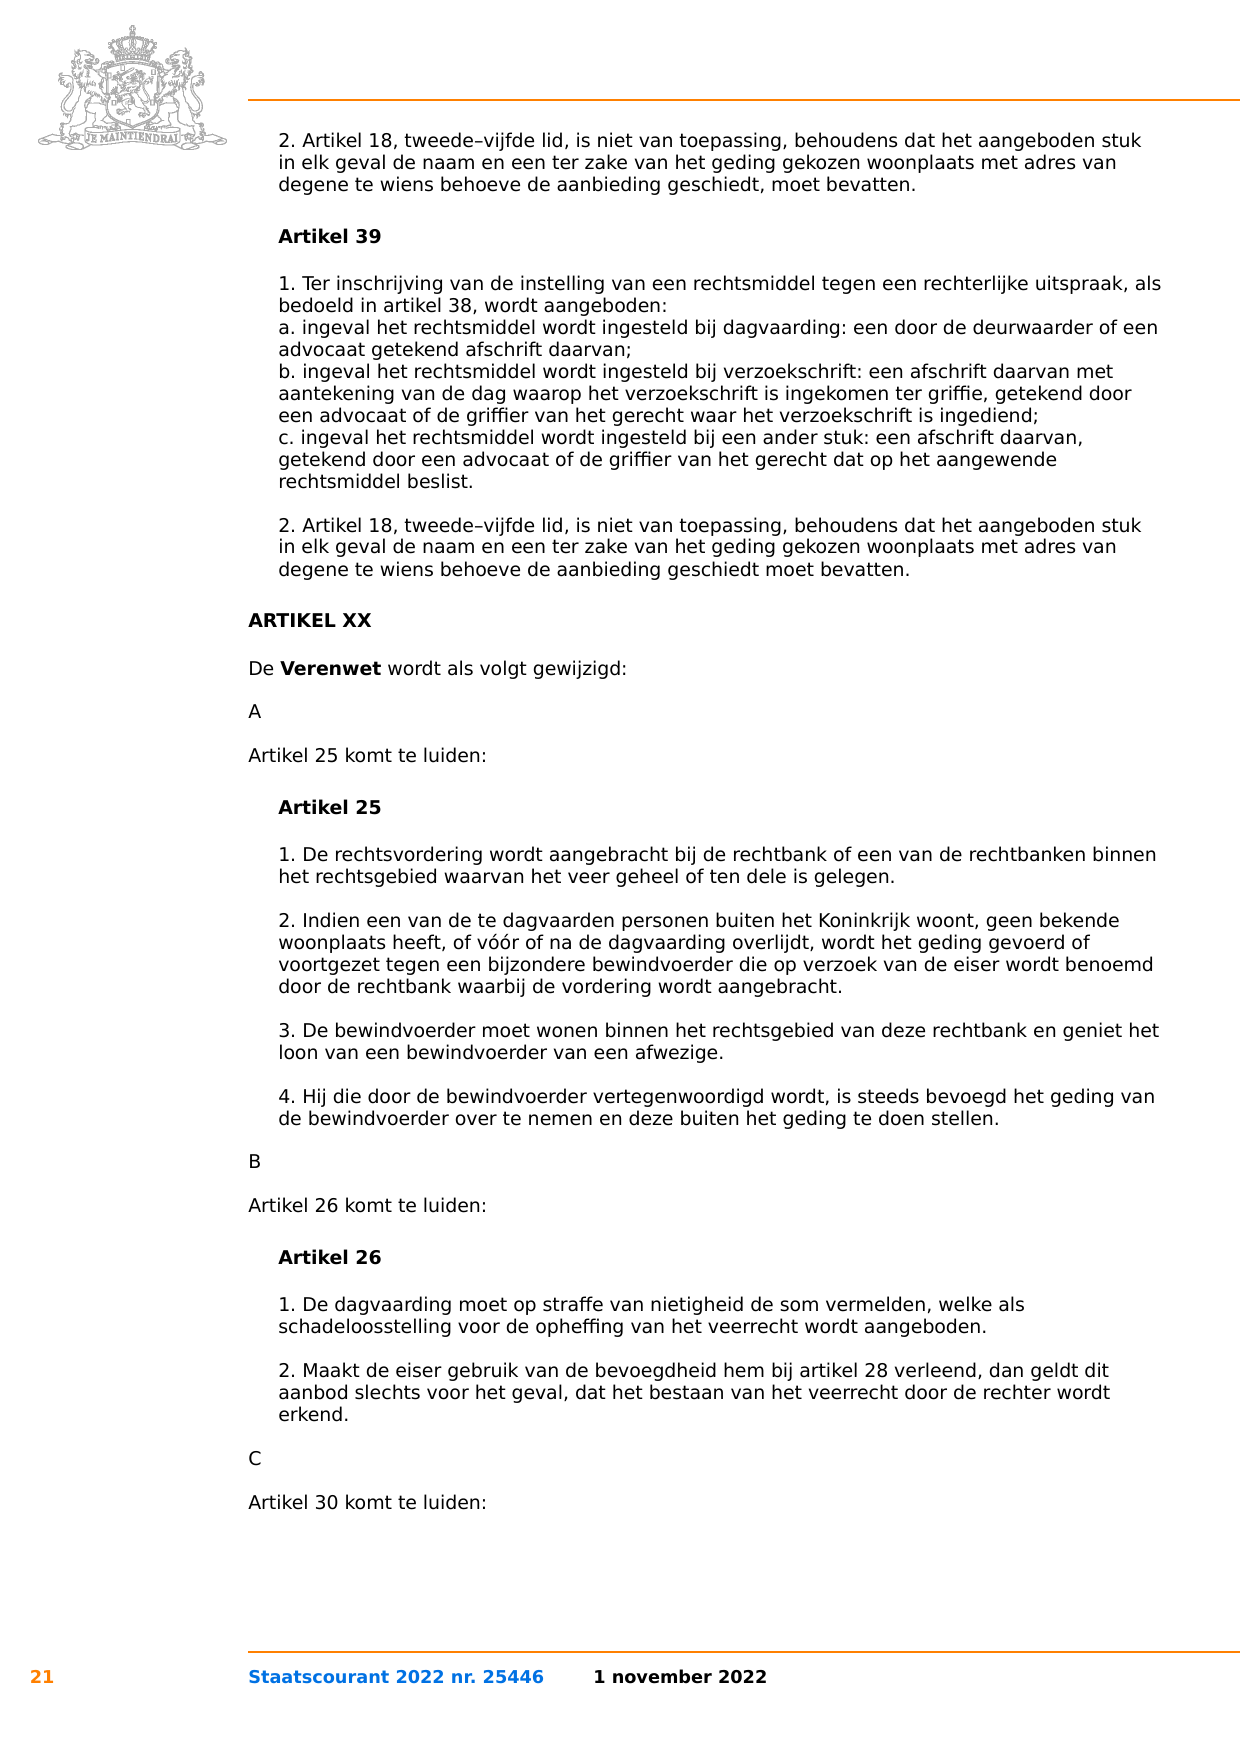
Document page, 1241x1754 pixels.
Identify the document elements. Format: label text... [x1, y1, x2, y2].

text 2. Maakt de eiser gebruik van de bevoegdheid hem bij artikel 28 verleend, dan geldt dit aanbod slechts voor het geval, dat het bestaan van het veerrecht door de rechter wordt erkend. [278, 1360, 1163, 1426]
text 3. De bewindvoerder moet wonen binnen het rechtsgebied van deze rechtbank en geniet het loon van een bewindvoerder van een afwezige. [278, 1020, 1163, 1064]
text A [248, 701, 1163, 723]
text 1. De rechtsvordering wordt aangebracht bij de rechtbank of een van de rechtbanken binnen het rechtsgebied waarvan het veer geheel of ten dele is gelegen. [278, 844, 1163, 888]
subtitle Artikel 26 [278, 1247, 1163, 1269]
text 2. Artikel 18, tweede–vijfde lid, is niet van toepassing, behoudens dat het aangeboden stuk in elk geval de naam en een ter zake van het geding gekozen woonplaats met adres van degene te wiens behoeve de aanbieding geschiedt moet bevatten. [278, 514, 1163, 580]
text Artikel 25 komt te luiden: [248, 745, 1163, 767]
text 2. Indien een van de te dagvaarden personen buiten het Koninkrijk woont, geen bekende woonplaats heeft, of vóór of na de dagvaarding overlijdt, wordt het geding gevoerd of voortgezet tegen een bijzondere bewindvoerder die op verzoek van de eiser wordt benoemd door de rechtbank waarbij de vordering wordt aangebracht. [278, 910, 1163, 998]
text De Verenwet wordt als volgt gewijzigd: [248, 657, 1163, 679]
text C [248, 1448, 1163, 1470]
subtitle ARTIKEL XX [248, 610, 1163, 632]
text b. ingeval het rechtsmiddel wordt ingesteld bij verzoekschrift: een afschrift daarvan met aantekening van de dag waarop het verzoekschrift is ingekomen ter griffie, getekend door een advocaat of de griffier van het gerecht waar het verzoekschrift is ingediend; [278, 361, 1163, 427]
text 1. Ter inschrijving van de instelling van een rechtsmiddel tegen een rechterlijke uitspraak, als bedoeld in artikel 38, wordt aangeboden: [278, 273, 1163, 317]
text Artikel 26 komt te luiden: [248, 1195, 1163, 1217]
picture [38, 25, 227, 150]
text a. ingeval het rechtsmiddel wordt ingesteld bij dagvaarding: een door de deurwaarder of een advocaat getekend afschrift daarvan; [278, 317, 1163, 361]
text 2. Artikel 18, tweede–vijfde lid, is niet van toepassing, behoudens dat het aangeboden stuk in elk geval de naam en een ter zake van het geding gekozen woonplaats met adres van degene te wiens behoeve de aanbieding geschiedt, moet bevatten. [278, 130, 1163, 196]
text 1. De dagvaarding moet op straffe van nietigheid de som vermelden, welke als schadeloosstelling voor de opheffing van het veerrecht wordt aangeboden. [278, 1294, 1163, 1338]
subtitle Artikel 39 [278, 226, 1163, 248]
subtitle Artikel 25 [278, 797, 1163, 819]
text c. ingeval het rechtsmiddel wordt ingesteld bij een ander stuk: een afschrift daarvan, getekend door een advocaat of de griffier van het gerecht dat op het aangewende rechtsmiddel beslist. [278, 427, 1163, 493]
text B [248, 1151, 1163, 1173]
text Artikel 30 komt te luiden: [248, 1492, 1163, 1514]
text 4. Hij die door de bewindvoerder vertegenwoordigd wordt, is steeds bevoegd het geding van de bewindvoerder over te nemen en deze buiten het geding te doen stellen. [278, 1086, 1163, 1129]
